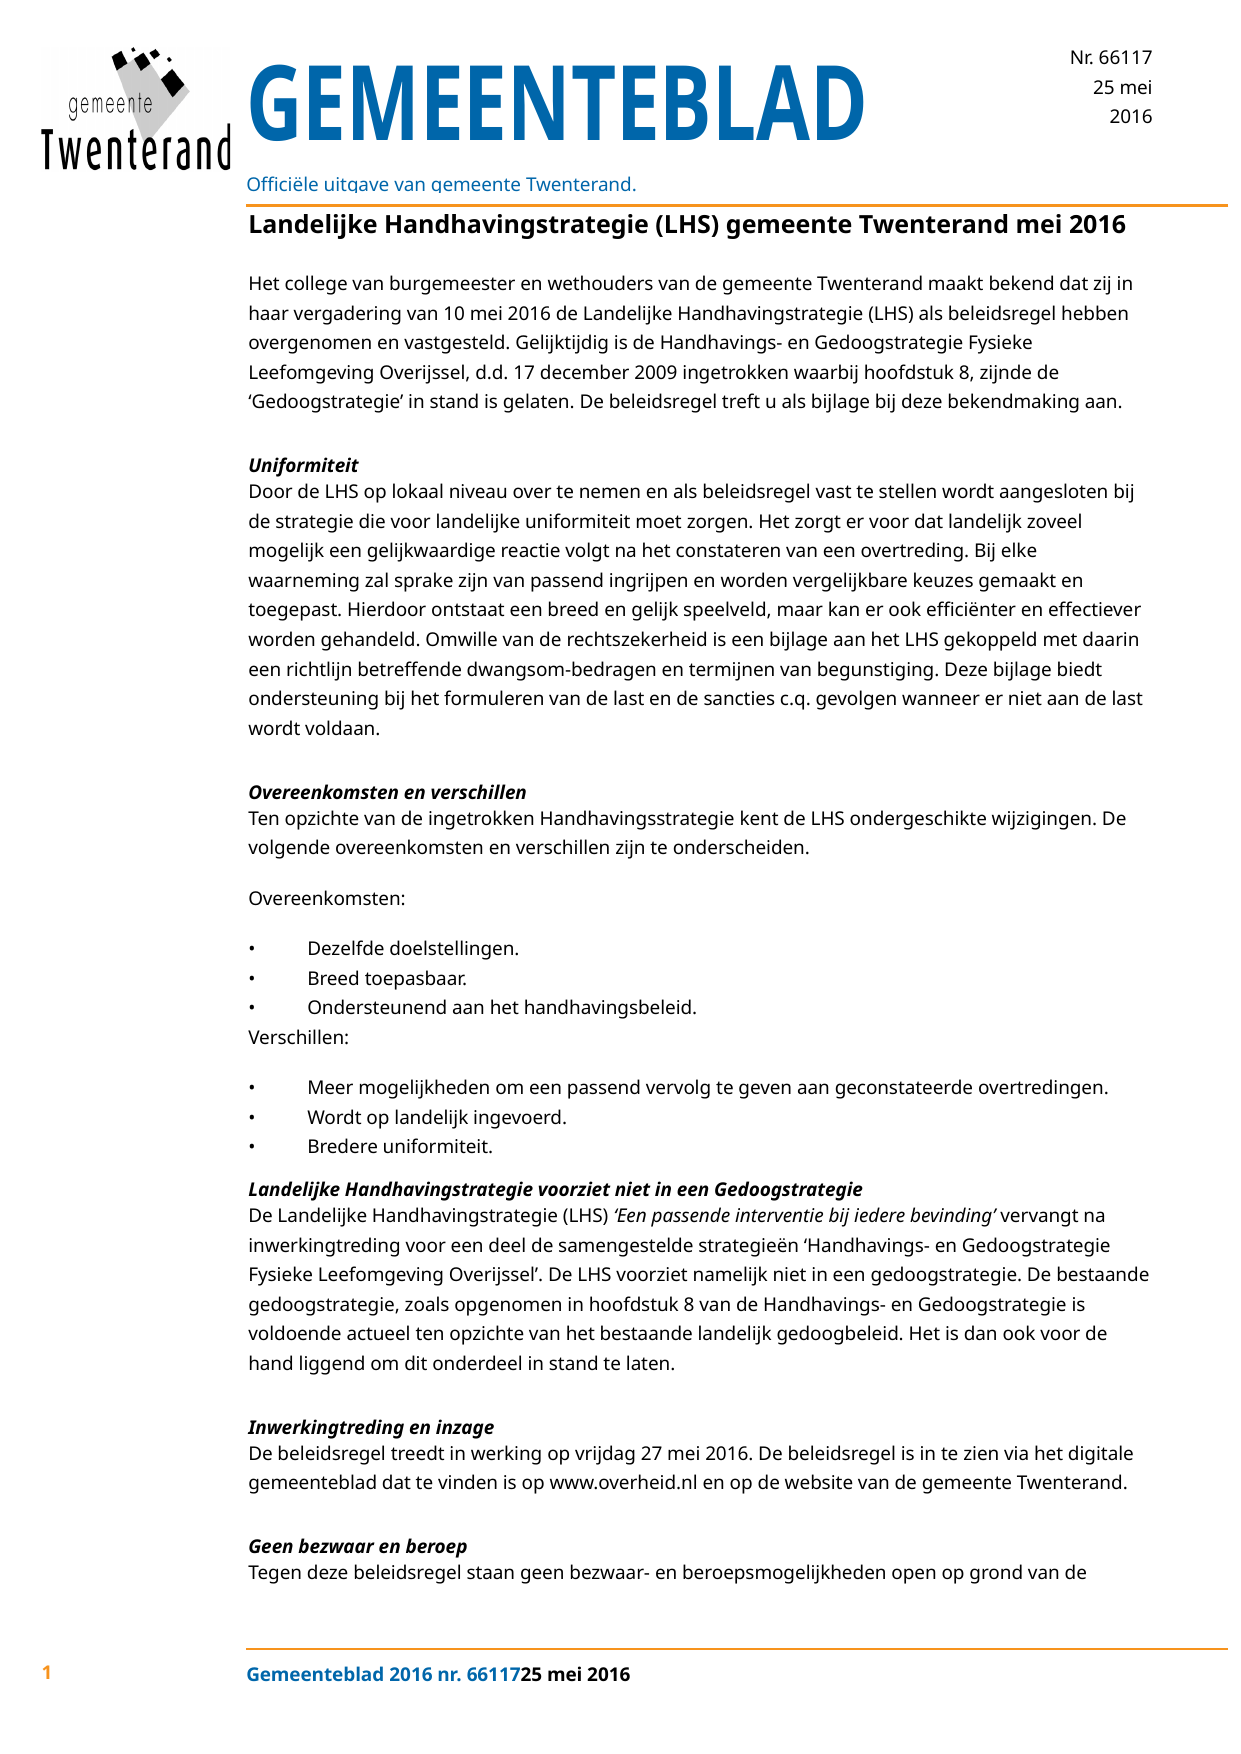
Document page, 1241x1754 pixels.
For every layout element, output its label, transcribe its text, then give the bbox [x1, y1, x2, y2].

text Geen bezwaar en beroep [248, 1533, 1152, 1559]
list Meer mogelijkheden om een passend vervolg te geven aan geconstateerde overtredingen. [248, 1074, 1152, 1100]
text Uniformiteit [248, 453, 1152, 478]
list Bredere uniformiteit. [248, 1133, 1152, 1159]
list Wordt op landelijk ingevoerd. [248, 1104, 1152, 1129]
list Ondersteunend aan het handhavingsbeleid. [248, 994, 1152, 1020]
text Door de LHS op lokaal niveau over te nemen en als beleidsregel vast te stellen wordt aangesloten bij de strategie die voor landelijke uniformiteit moet zorgen. Het zorgt er voor dat landelijk zoveel mogelijk een gelijkwaardige reactie volgt na het constateren van een overtreding. Bij elke waarneming zal sprake zijn van passend ingrijpen en worden vergelijkbare keuzes gemaakt en toegepast. Hierdoor ontstaat een breed en gelijk speelveld, maar kan er ook efficiënter en effectiever worden gehandeld. Omwille van de rechtszekerheid is een bijlage aan het LHS gekoppeld met daarin een richtlijn betreffende dwangsom-bedragen en termijnen van begunstiging. Deze bijlage biedt ondersteuning bij het formuleren van de last en de sancties c.q. gevolgen wanneer er niet aan de last wordt voldaan. [248, 478, 1152, 741]
text De Landelijke Handhavingstrategie (LHS) ‘Een passende interventie bij iedere bevinding’ vervangt na inwerkingtreding voor een deel de samengestelde strategieën ‘Handhavings- en Gedoogstrategie Fysieke Leefomgeving Overijssel’. De LHS voorziet namelijk niet in een gedoogstrategie. De bestaande gedoogstrategie, zoals opgenomen in hoofdstuk 8 van de Handhavings- en Gedoogstrategie is voldoende actueel ten opzichte van het bestaande landelijk gedoogbeleid. Het is dan ook voor de hand liggend om dit onderdeel in stand te laten. [248, 1202, 1152, 1376]
text Het college van burgemeester en wethouders van de gemeente Twenterand maakt bekend dat zij in haar vergadering van 10 mei 2016 de Landelijke Handhavingstrategie (LHS) als beleidsregel hebben overgenomen en vastgesteld. Gelijktijdig is de Handhavings- en Gedoogstrategie Fysieke Leefomgeving Overijssel, d.d. 17 december 2009 ingetrokken waarbij hoofdstuk 8, zijnde de ‘Gedoogstrategie’ in stand is gelaten. De beleidsregel treft u als bijlage bij deze bekendmaking aan. [248, 270, 1152, 414]
text Ten opzichte van de ingetrokken Handhavingsstrategie kent de LHS ondergeschikte wijzigingen. De volgende overeenkomsten en verschillen zijn te onderscheiden. [248, 805, 1152, 860]
text Overeenkomsten en verschillen [248, 779, 1152, 805]
text De beleidsregel treedt in werking op vrijdag 27 mei 2016. De beleidsregel is in te zien via het digitale gemeenteblad dat te vinden is op www.overheid.nl en op de website van de gemeente Twenterand. [248, 1440, 1152, 1495]
text Overeenkomsten: [248, 885, 1152, 910]
picture [41, 47, 231, 172]
text Inwerkingtreding en inzage [248, 1414, 1152, 1440]
list Breed toepasbaar. [248, 965, 1152, 990]
text Landelijke Handhavingstrategie voorziet niet in een Gedoogstrategie [248, 1177, 1152, 1202]
text Tegen deze beleidsregel staan geen bezwaar- en beroepsmogelijkheden open op grond van de [248, 1559, 1152, 1585]
list Dezelfde doelstellingen. [248, 935, 1152, 961]
text Landelijke Handhavingstrategie (LHS) gemeente Twenterand mei 2016 [248, 207, 1152, 241]
text Verschillen: [248, 1024, 1152, 1049]
